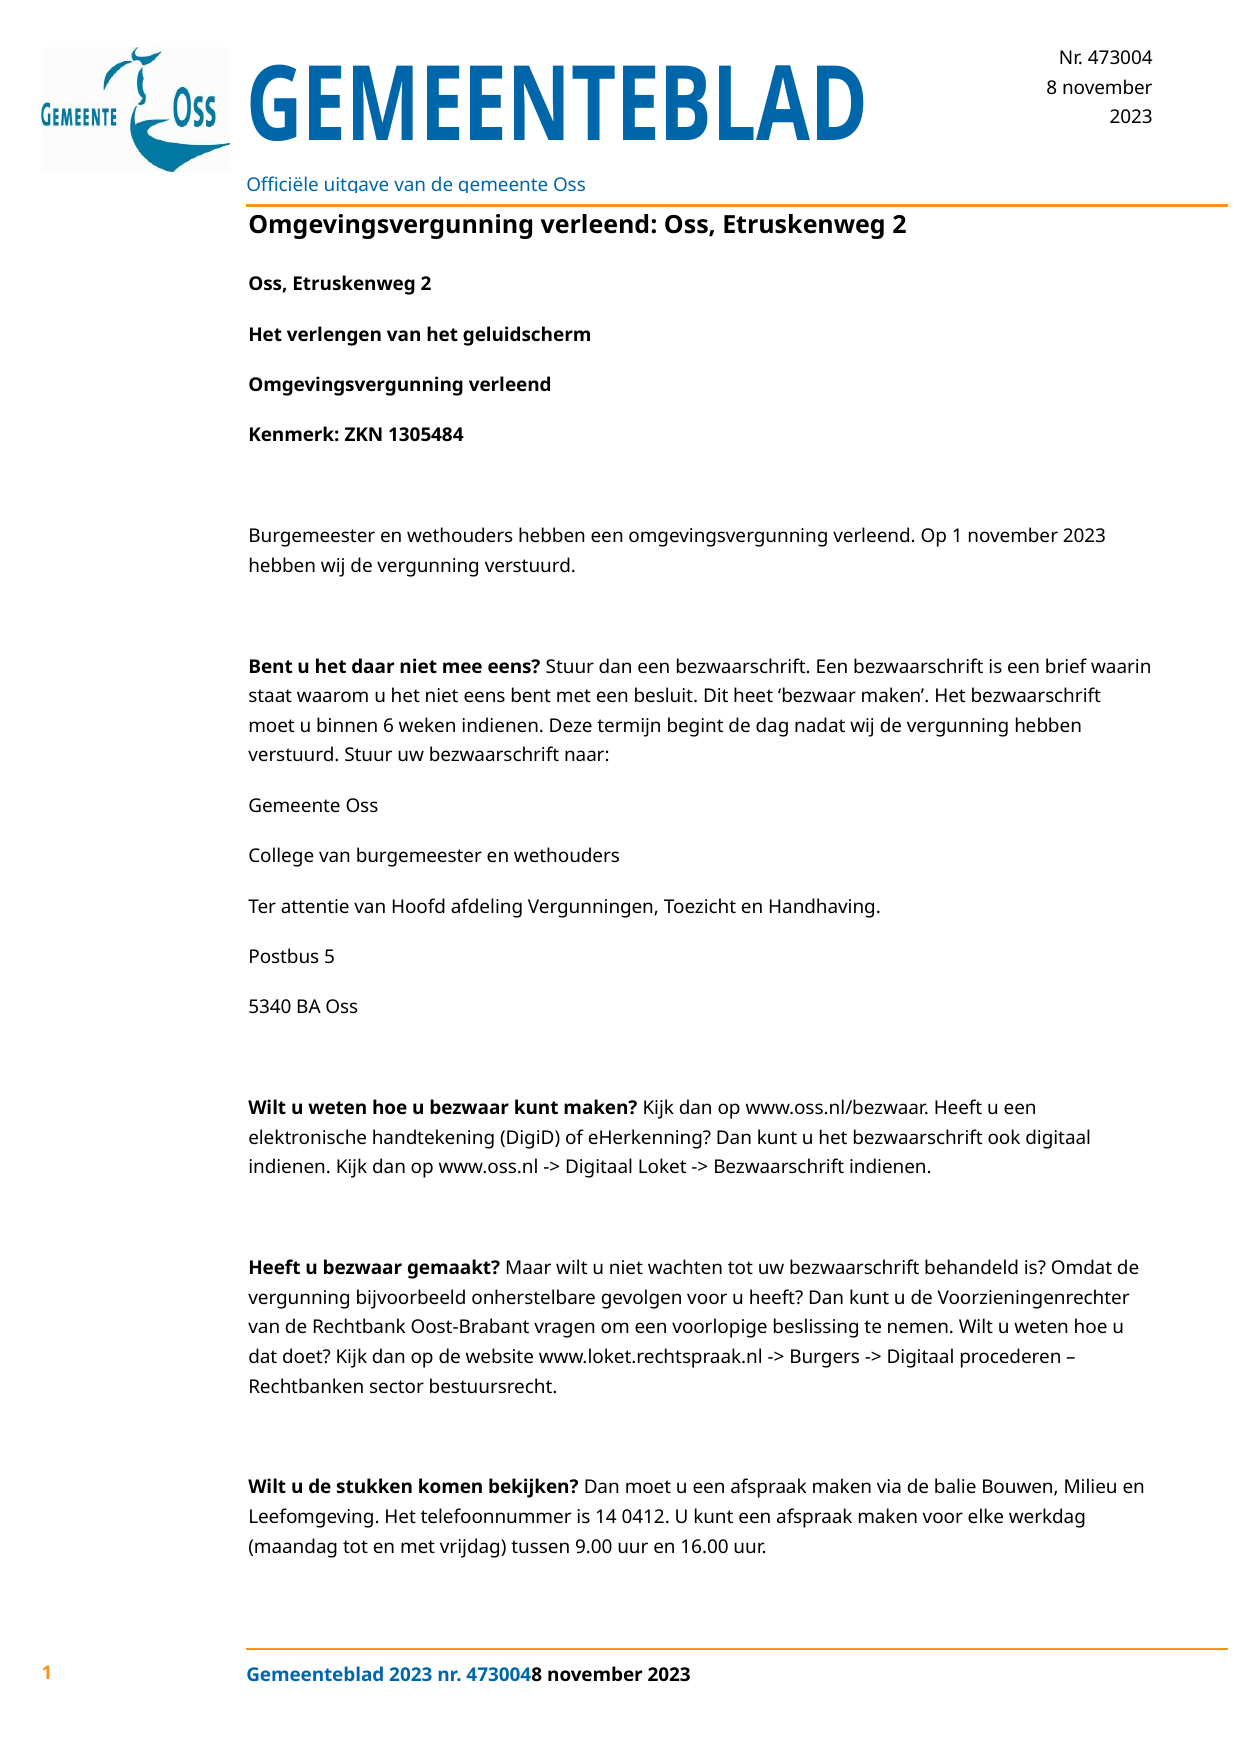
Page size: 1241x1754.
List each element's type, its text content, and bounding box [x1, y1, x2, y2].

text Wilt u weten hoe u bezwaar kunt maken? Kijk dan op www.oss.nl/bezwaar. Heeft u een elektronische handtekening (DigiD) of eHerkenning? Dan kunt u het bezwaarschrift ook digitaal indienen. Kijk dan op www.oss.nl -> Digitaal Loket -> Bezwaarschrift indienen. [248, 1094, 1152, 1179]
text Oss, Etruskenweg 2 [248, 270, 1152, 296]
text Wilt u de stukken komen bekijken? Dan moet u een afspraak maken via de balie Bouwen, Milieu en Leefomgeving. Het telefoonnummer is 14 0412. U kunt een afspraak maken voor elke werkdag (maandag tot en met vrijdag) tussen 9.00 uur en 16.00 uur. [248, 1474, 1152, 1558]
picture [41, 47, 231, 172]
text College van burgemeester en wethouders [248, 842, 1152, 868]
text Postbus 5 [248, 943, 1152, 969]
text Bent u het daar niet mee eens? Stuur dan een bezwaarschrift. Een bezwaarschrift is een brief waarin staat waarom u het niet eens bent met een besluit. Dit heet ‘bezwaar maken’. Het bezwaarschrift moet u binnen 6 weken indienen. Deze termijn begint de dag nadat wij de vergunning hebben verstuurd. Stuur uw bezwaarschrift naar: [248, 653, 1152, 767]
text 5340 BA Oss [248, 994, 1152, 1019]
text Gemeente Oss [248, 792, 1152, 818]
text Burgemeester en wethouders hebben een omgevingsvergunning verleend. Op 1 november 2023 hebben wij de vergunning verstuurd. [248, 522, 1152, 578]
text Heeft u bezwaar gemaakt? Maar wilt u niet wachten tot uw bezwaarschrift behandeld is? Omdat de vergunning bijvoorbeeld onherstelbare gevolgen voor u heeft? Dan kunt u de Voorzieningenrechter van de Rechtbank Oost-Brabant vragen om een voorlopige beslissing te nemen. Wilt u weten hoe u dat doet? Kijk dan op de website www.loket.rechtspraak.nl -> Burgers -> Digitaal procederen – Rechtbanken sector bestuursrecht. [248, 1254, 1152, 1398]
text Het verlengen van het geluidscherm [248, 321, 1152, 346]
text Omgevingsvergunning verleend: Oss, Etruskenweg 2 [248, 207, 1152, 241]
text Kenmerk: ZKN 1305484 [248, 422, 1152, 447]
text Omgevingsvergunning verleend [248, 371, 1152, 397]
text Ter attentie van Hoofd afdeling Vergunningen, Toezicht en Handhaving. [248, 893, 1152, 918]
